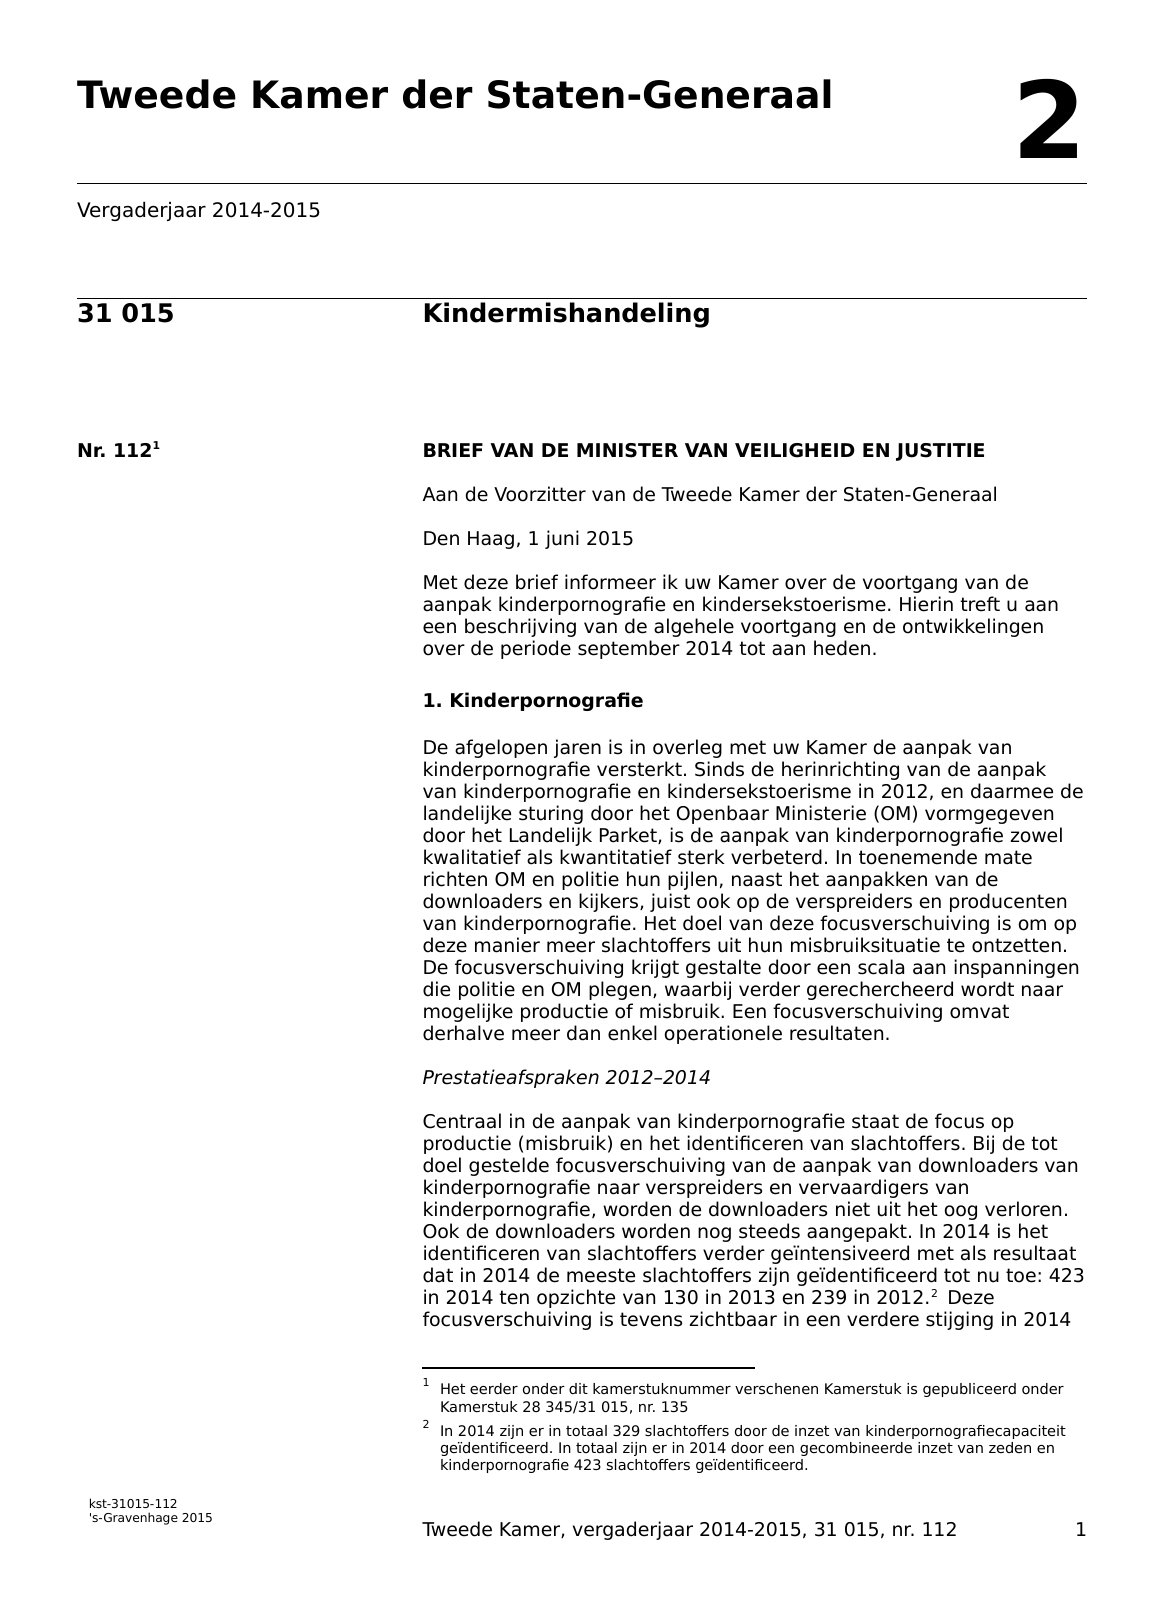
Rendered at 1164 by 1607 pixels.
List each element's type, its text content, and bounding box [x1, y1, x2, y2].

text Den Haag, 1 juni 2015 [422, 528, 1087, 550]
subtitle 1. Kinderpornografie [422, 690, 1087, 712]
subtitle 31 015 Kindermishandeling [77, 299, 1087, 329]
text De afgelopen jaren is in overleg met uw Kamer de aanpak van kinderpornografie versterkt. Sinds de herinrichting van de aanpak van kinderpornografie en kindersekstoerisme in 2012, en daarmee de landelijke sturing door het Openbaar Ministerie (OM) vormgegeven door het Landelijk Parket, is de aanpak van kinderpornografie zowel kwalitatief als kwantitatief sterk verbeterd. In toenemende mate richten OM en politie hun pijlen, naast het aanpakken van de downloaders en kijkers, juist ook op de verspreiders en producenten van kinderpornografie. Het doel van deze focusverschuiving is om op deze manier meer slachtoffers uit hun misbruiksituatie te ontzetten. De focusverschuiving krijgt gestalte door een scala aan inspanningen die politie en OM plegen, waarbij verder gerechercheerd wordt naar mogelijke productie of misbruik. Een focusverschuiving omvat derhalve meer dan enkel operationele resultaten. [422, 737, 1087, 1045]
text In 2014 zijn er in totaal 329 slachtoffers door de inzet van kinderpornografiecapaciteit geïdentificeerd. In totaal zijn er in 2014 door een gecombineerde inzet van zeden en kinderpornografie 423 slachtoffers geïdentificeerd. [422, 1418, 1087, 1474]
text 's-Gravenhage 2015 [88, 1511, 323, 1525]
subtitle Prestatieafspraken 2012–2014 [422, 1067, 1087, 1089]
text Centraal in de aanpak van kinderpornografie staat de focus op productie (misbruik) en het identificeren van slachtoffers. Bij de tot doel gestelde focusverschuiving van de aanpak van downloaders van kinderpornografie naar verspreiders en vervaardigers van kinderpornografie, worden de downloaders niet uit het oog verloren. Ook de downloaders worden nog steeds aangepakt. In 2014 is het identificeren van slachtoffers verder geïntensiveerd met als resultaat dat in 2014 de meeste slachtoffers zijn geïdentificeerd tot nu toe: 423 in 2014 ten opzichte van 130 in 2013 en 239 in 2012. Deze focusverschuiving is tevens zichtbaar in een verdere stijging in 2014 [422, 1111, 1087, 1331]
table_header 2 [886, 59, 1087, 183]
table_header Tweede Kamer der Staten-Generaal [77, 59, 886, 183]
table_cell Vergaderjaar 2014-2015 [77, 184, 1087, 298]
text Het eerder onder dit kamerstuknummer verschenen Kamerstuk is gepubliceerd onder Kamerstuk 28 345/31 015, nr. 135 [422, 1377, 1087, 1416]
subtitle Nr. 112 BRIEF VAN DE MINISTER VAN VEILIGHEID EN JUSTITIE [77, 440, 1087, 462]
text kst-31015-112 [88, 1497, 323, 1511]
text Aan de Voorzitter van de Tweede Kamer der Staten-Generaal [422, 484, 1087, 506]
text Met deze brief informeer ik uw Kamer over de voortgang van de aanpak kinderpornografie en kindersekstoerisme. Hierin treft u aan een beschrijving van de algehele voortgang en de ontwikkelingen over de periode september 2014 tot aan heden. [422, 572, 1087, 660]
